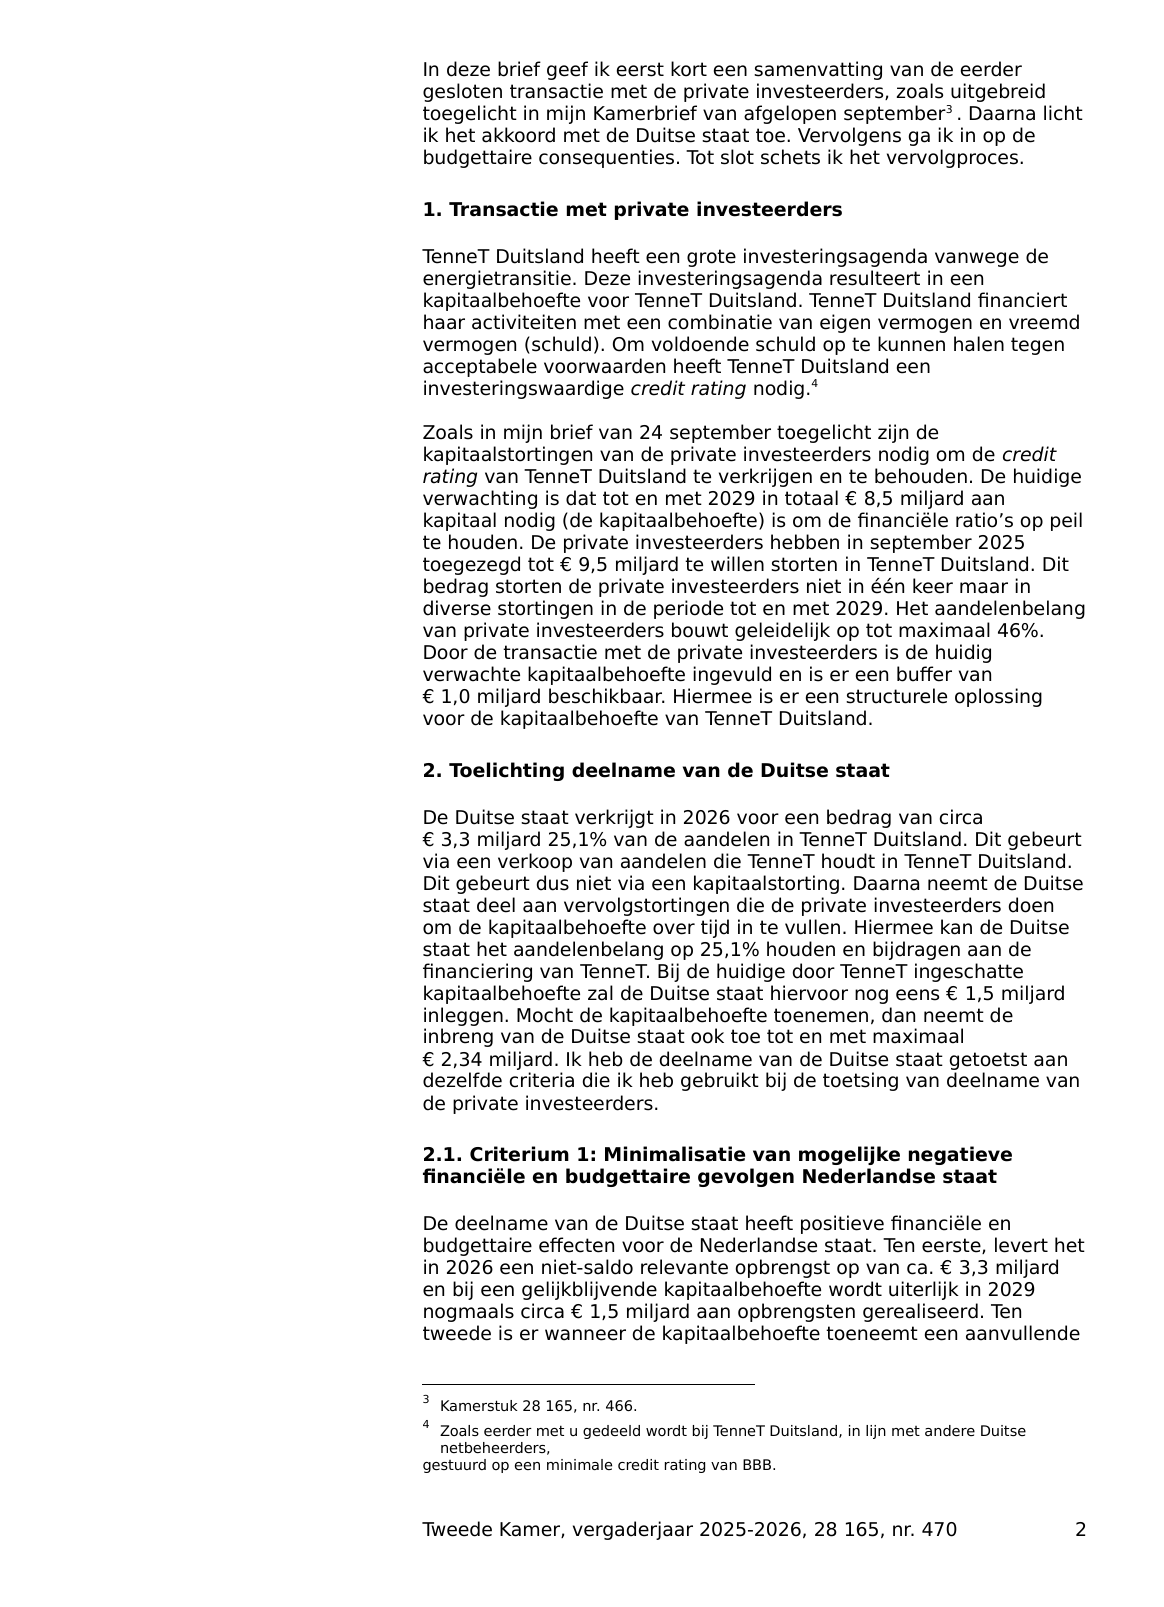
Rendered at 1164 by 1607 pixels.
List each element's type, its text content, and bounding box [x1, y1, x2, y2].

text Zoals eerder met u gedeeld wordt bij TenneT Duitsland, in lijn met andere Duitse netbeheerders, [422, 1418, 1087, 1457]
text Kamerstuk 28 165, nr. 466. [422, 1393, 1087, 1416]
text TenneT Duitsland heeft een grote investeringsagenda vanwege de energietransitie. Deze investeringsagenda resulteert in een kapitaalbehoefte voor TenneT Duitsland. TenneT Duitsland financiert haar activiteiten met een combinatie van eigen vermogen en vreemd vermogen (schuld). Om voldoende schuld op te kunnen halen tegen acceptabele voorwaarden heeft TenneT Duitsland een investeringswaardige credit rating nodig. [422, 246, 1087, 400]
subtitle 2. Toelichting deelname van de Duitse staat [422, 760, 1087, 782]
subtitle 2.1. Criterium 1: Minimalisatie van mogelijke negatieve financiële en budgettaire gevolgen Nederlandse staat [422, 1144, 1087, 1188]
text In deze brief geef ik eerst kort een samenvatting van de eerder gesloten transactie met de private investeerders, zoals uitgebreid toegelicht in mijn Kamerbrief van afgelopen september. Daarna licht ik het akkoord met de Duitse staat toe. Vervolgens ga ik in op de budgettaire consequenties. Tot slot schets ik het vervolgproces. [422, 59, 1087, 169]
subtitle 1. Transactie met private investeerders [422, 199, 1087, 221]
text De Duitse staat verkrijgt in 2026 voor een bedrag van circa € 3,3 miljard 25,1% van de aandelen in TenneT Duitsland. Dit gebeurt via een verkoop van aandelen die TenneT houdt in TenneT Duitsland. Dit gebeurt dus niet via een kapitaalstorting. Daarna neemt de Duitse staat deel aan vervolgstortingen die de private investeerders doen om de kapitaalbehoefte over tijd in te vullen. Hiermee kan de Duitse staat het aandelenbelang op 25,1% houden en bijdragen aan de financiering van TenneT. Bij de huidige door TenneT ingeschatte kapitaalbehoefte zal de Duitse staat hiervoor nog eens € 1,5 miljard inleggen. Mocht de kapitaalbehoefte toenemen, dan neemt de inbreng van de Duitse staat ook toe tot en met maximaal € 2,34 miljard. Ik heb de deelname van de Duitse staat getoetst aan dezelfde criteria die ik heb gebruikt bij de toetsing van deelname van de private investeerders. [422, 807, 1087, 1114]
text De deelname van de Duitse staat heeft positieve financiële en budgettaire effecten voor de Nederlandse staat. Ten eerste, levert het in 2026 een niet-saldo relevante opbrengst op van ca. € 3,3 miljard en bij een gelijkblijvende kapitaalbehoefte wordt uiterlijk in 2029 nogmaals circa € 1,5 miljard aan opbrengsten gerealiseerd. Ten tweede is er wanneer de kapitaalbehoefte toeneemt een aanvullende [422, 1213, 1087, 1345]
text gestuurd op een minimale credit rating van BBB. [422, 1457, 1087, 1474]
text Zoals in mijn brief van 24 september toegelicht zijn de kapitaalstortingen van de private investeerders nodig om de credit rating van TenneT Duitsland te verkrijgen en te behouden. De huidige verwachting is dat tot en met 2029 in totaal € 8,5 miljard aan kapitaal nodig (de kapitaalbehoefte) is om de financiële ratio’s op peil te houden. De private investeerders hebben in september 2025 toegezegd tot € 9,5 miljard te willen storten in TenneT Duitsland. Dit bedrag storten de private investeerders niet in één keer maar in diverse stortingen in de periode tot en met 2029. Het aandelenbelang van private investeerders bouwt geleidelijk op tot maximaal 46%. Door de transactie met de private investeerders is de huidig verwachte kapitaalbehoefte ingevuld en is er een buffer van € 1,0 miljard beschikbaar. Hiermee is er een structurele oplossing voor de kapitaalbehoefte van TenneT Duitsland. [422, 422, 1087, 730]
